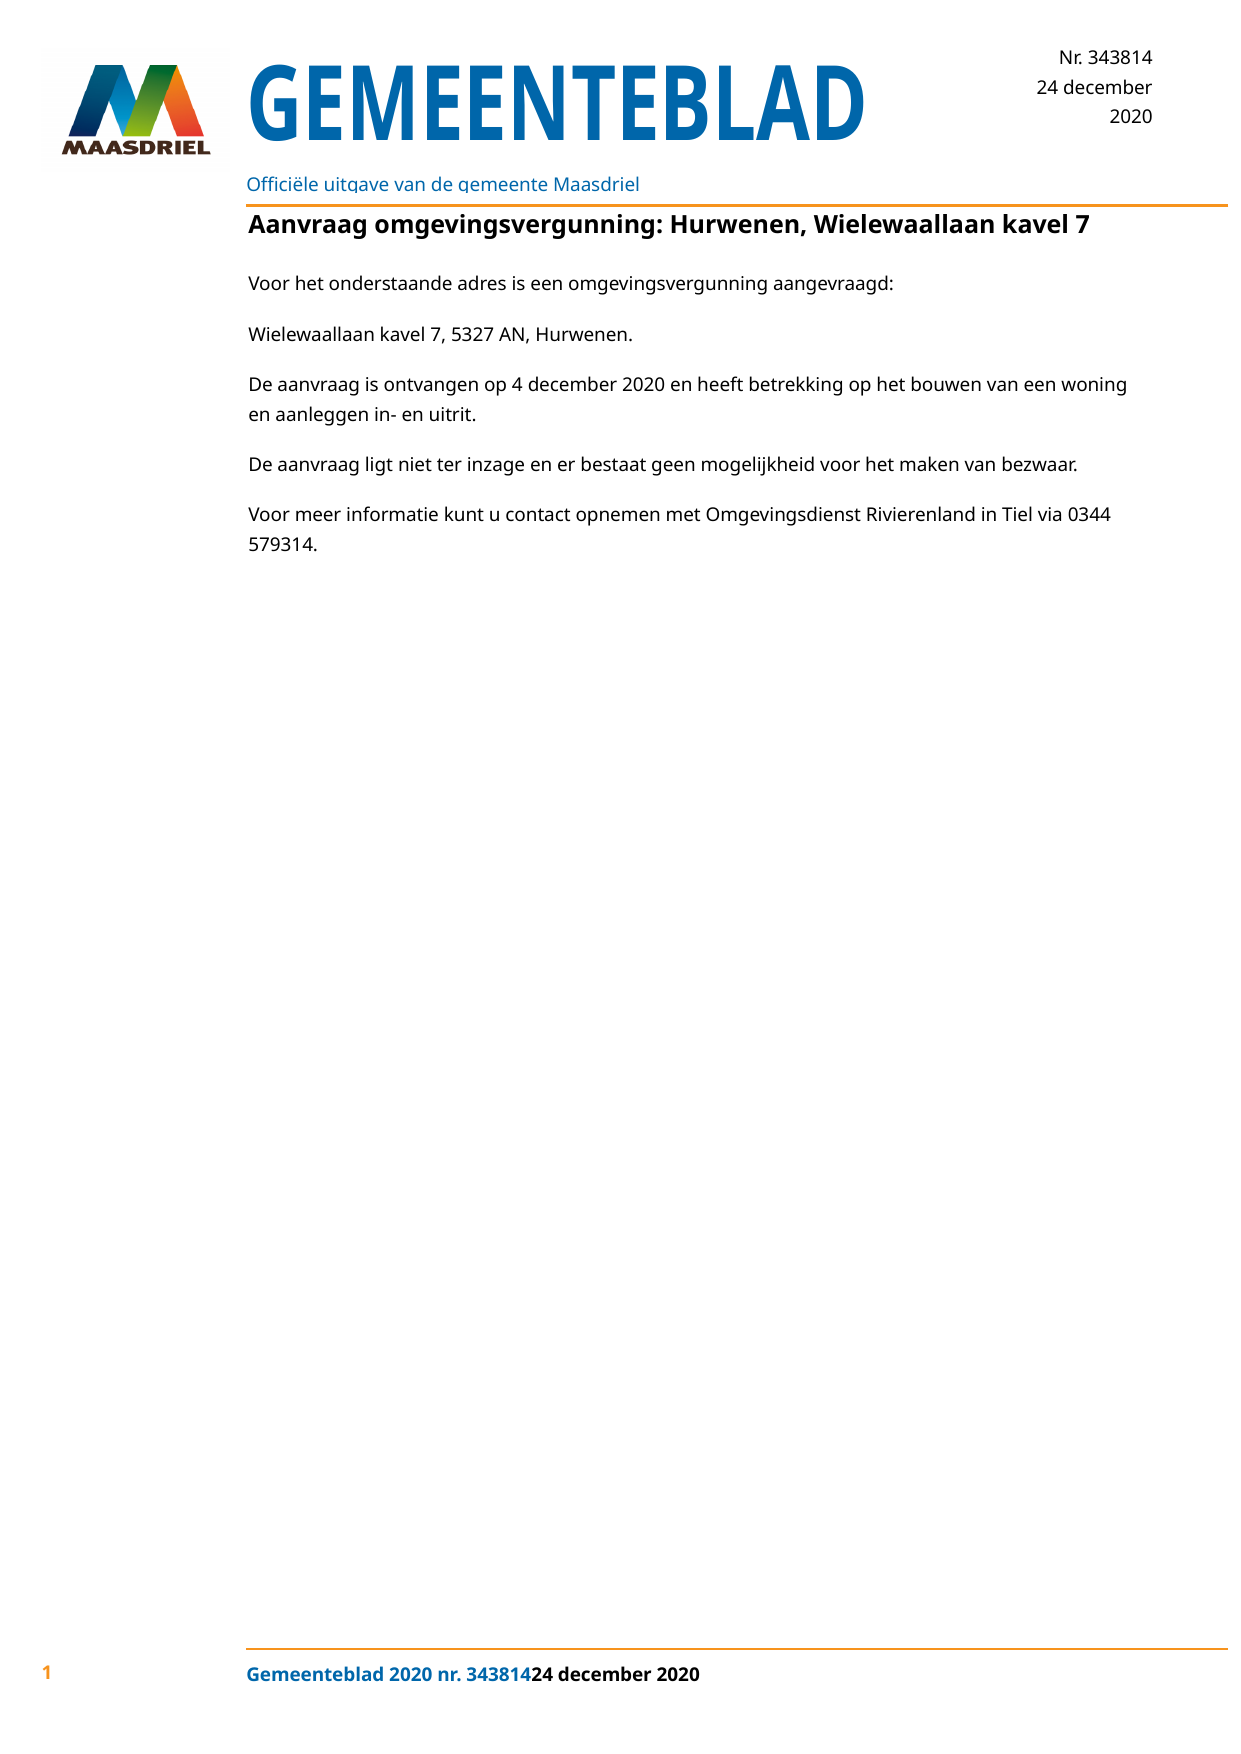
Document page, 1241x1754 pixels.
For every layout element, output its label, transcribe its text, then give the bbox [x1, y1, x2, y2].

text Aanvraag omgevingsvergunning: Hurwenen, Wielewaallaan kavel 7 [248, 207, 1152, 241]
text Voor meer informatie kunt u contact opnemen met Omgevingsdienst Rivierenland in Tiel via 0344 579314. [248, 502, 1152, 557]
text De aanvraag is ontvangen op 4 december 2020 en heeft betrekking op het bouwen van een woning en aanleggen in- en uitrit. [248, 371, 1152, 426]
text Wielewaallaan kavel 7, 5327 AN, Hurwenen. [248, 321, 1152, 346]
text De aanvraag ligt niet ter inzage en er bestaat geen mogelijkheid voor het maken van bezwaar. [248, 451, 1152, 477]
picture [41, 47, 231, 172]
text Voor het onderstaande adres is een omgevingsvergunning aangevraagd: [248, 270, 1152, 296]
